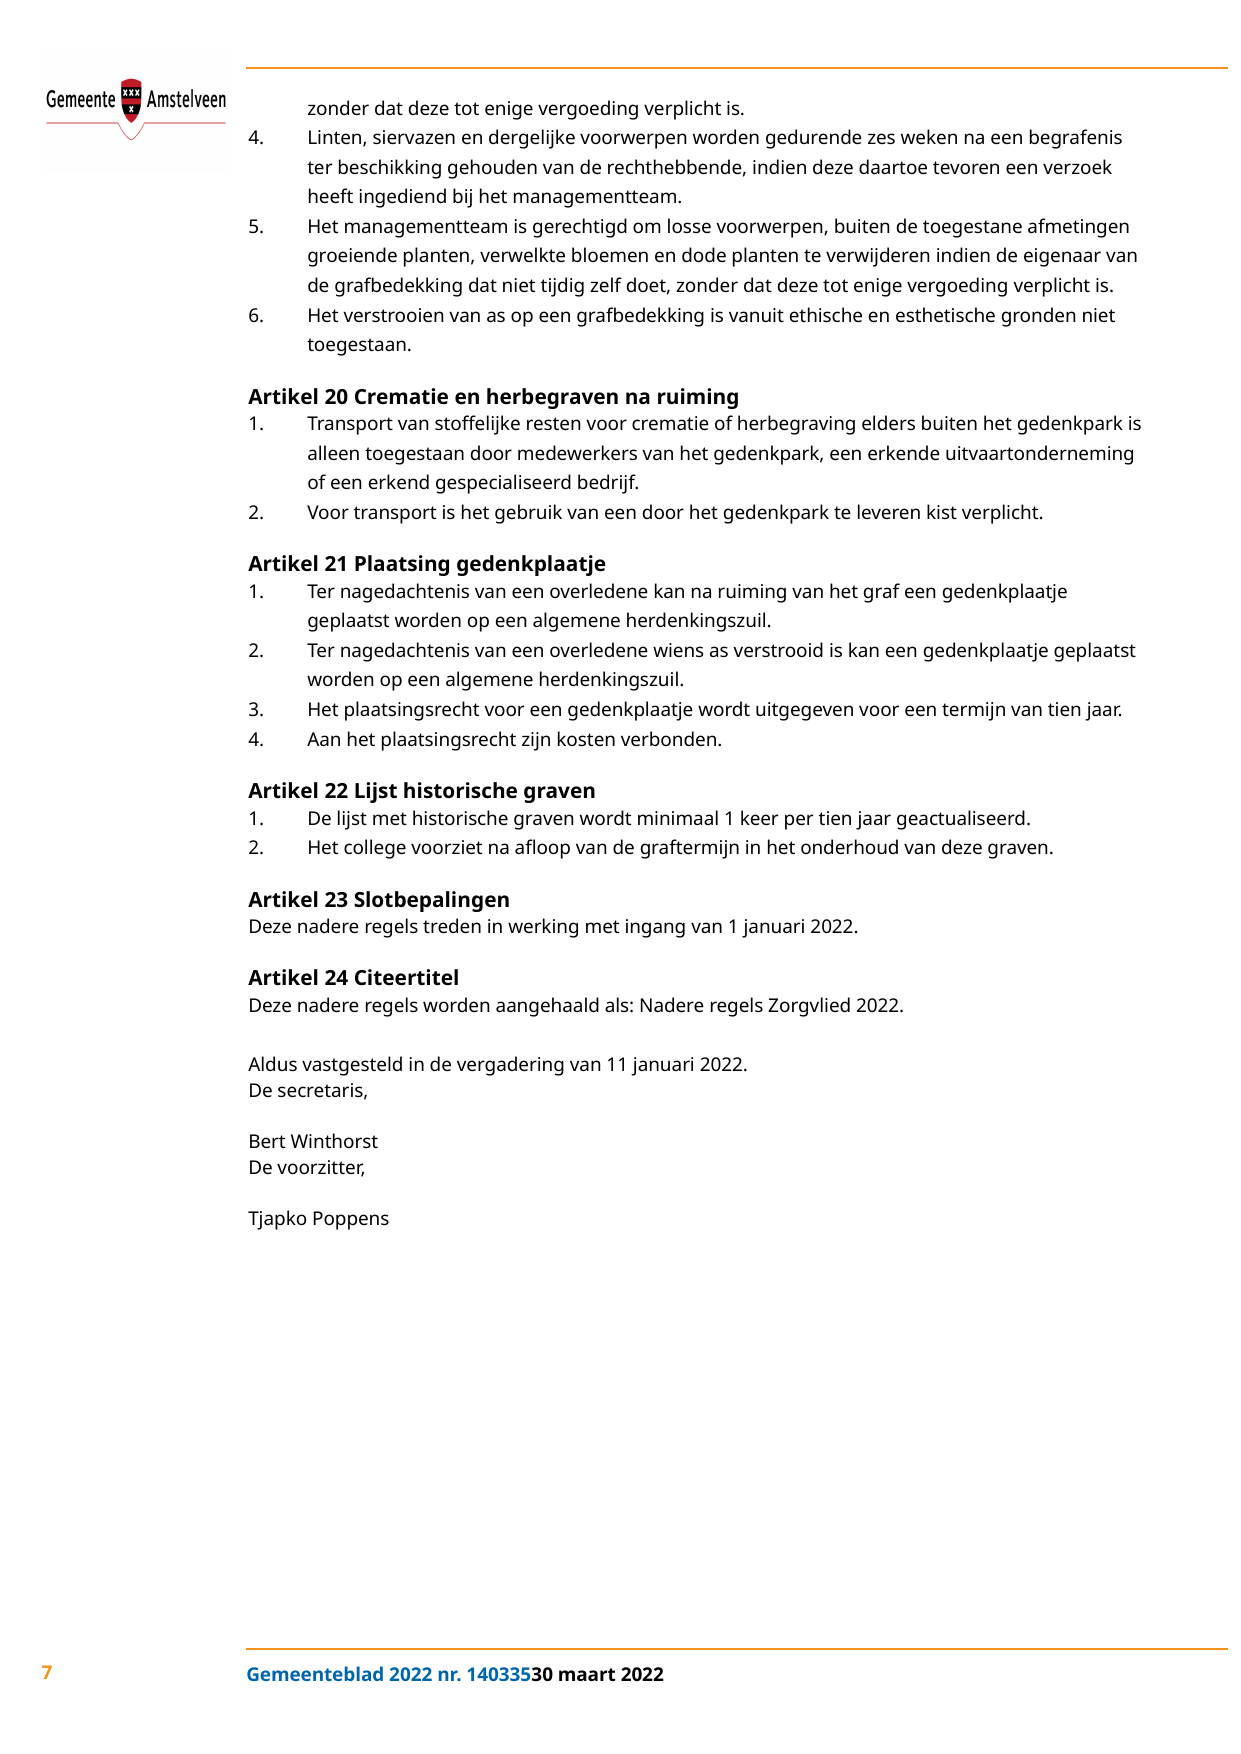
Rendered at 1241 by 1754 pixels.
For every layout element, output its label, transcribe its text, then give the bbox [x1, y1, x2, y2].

text Deze nadere regels treden in werking met ingang van 1 januari 2022. [248, 913, 1152, 939]
list Aan het plaatsingsrecht zijn kosten verbonden. [248, 726, 1152, 752]
text Artikel 22 Lijst historische graven [248, 776, 1152, 805]
text Aldus vastgesteld in de vergadering van 11 januari 2022. [248, 1051, 1152, 1077]
list Ter nagedachtenis van een overledene wiens as verstrooid is kan een gedenkplaatje geplaatst worden op een algemene herdenkingszuil. [248, 637, 1152, 692]
text Artikel 21 Plaatsing gedenkplaatje [248, 549, 1152, 578]
text Bert Winthorst [248, 1128, 1152, 1154]
list Het plaatsingsrecht voor een gedenkplaatje wordt uitgegeven voor een termijn van tien jaar. [248, 696, 1152, 722]
list Ter nagedachtenis van een overledene kan na ruiming van het graf een gedenkplaatje geplaatst worden op een algemene herdenkingszuil. [248, 578, 1152, 633]
picture [41, 47, 231, 172]
list De lijst met historische graven wordt minimaal 1 keer per tien jaar geactualiseerd. [248, 805, 1152, 830]
text De secretaris, [248, 1077, 1152, 1103]
text Tjapko Poppens [248, 1206, 1152, 1231]
list Transport van stoffelijke resten voor crematie of herbegraving elders buiten het gedenkpark is alleen toegestaan door medewerkers van het gedenkpark, een erkende uitvaartonderneming of een erkend gespecialiseerd bedrijf. [248, 410, 1152, 495]
text Deze nadere regels worden aangehaald als: Nadere regels Zorgvlied 2022. [248, 992, 1152, 1018]
list Het verstrooien van as op een grafbedekking is vanuit ethische en esthetische gronden niet toegestaan. [248, 302, 1152, 357]
list zonder dat deze tot enige vergoeding verplicht is. [248, 95, 1152, 121]
text Artikel 24 Citeertitel [248, 963, 1152, 992]
text Artikel 20 Crematie en herbegraven na ruiming [248, 382, 1152, 410]
text De voorzitter, [248, 1154, 1152, 1180]
list Voor transport is het gebruik van een door het gedenkpark te leveren kist verplicht. [248, 499, 1152, 525]
list Het managementteam is gerechtigd om losse voorwerpen, buiten de toegestane afmetingen groeiende planten, verwelkte bloemen en dode planten te verwijderen indien de eigenaar van de grafbedekking dat niet tijdig zelf doet, zonder dat deze tot enige vergoeding verplicht is. [248, 213, 1152, 298]
text Artikel 23 Slotbepalingen [248, 885, 1152, 913]
list Het college voorziet na afloop van de graftermijn in het onderhoud van deze graven. [248, 834, 1152, 860]
list Linten, siervazen en dergelijke voorwerpen worden gedurende zes weken na een begrafenis ter beschikking gehouden van de rechthebbende, indien deze daartoe tevoren een verzoek heeft ingediend bij het managementteam. [248, 124, 1152, 209]
